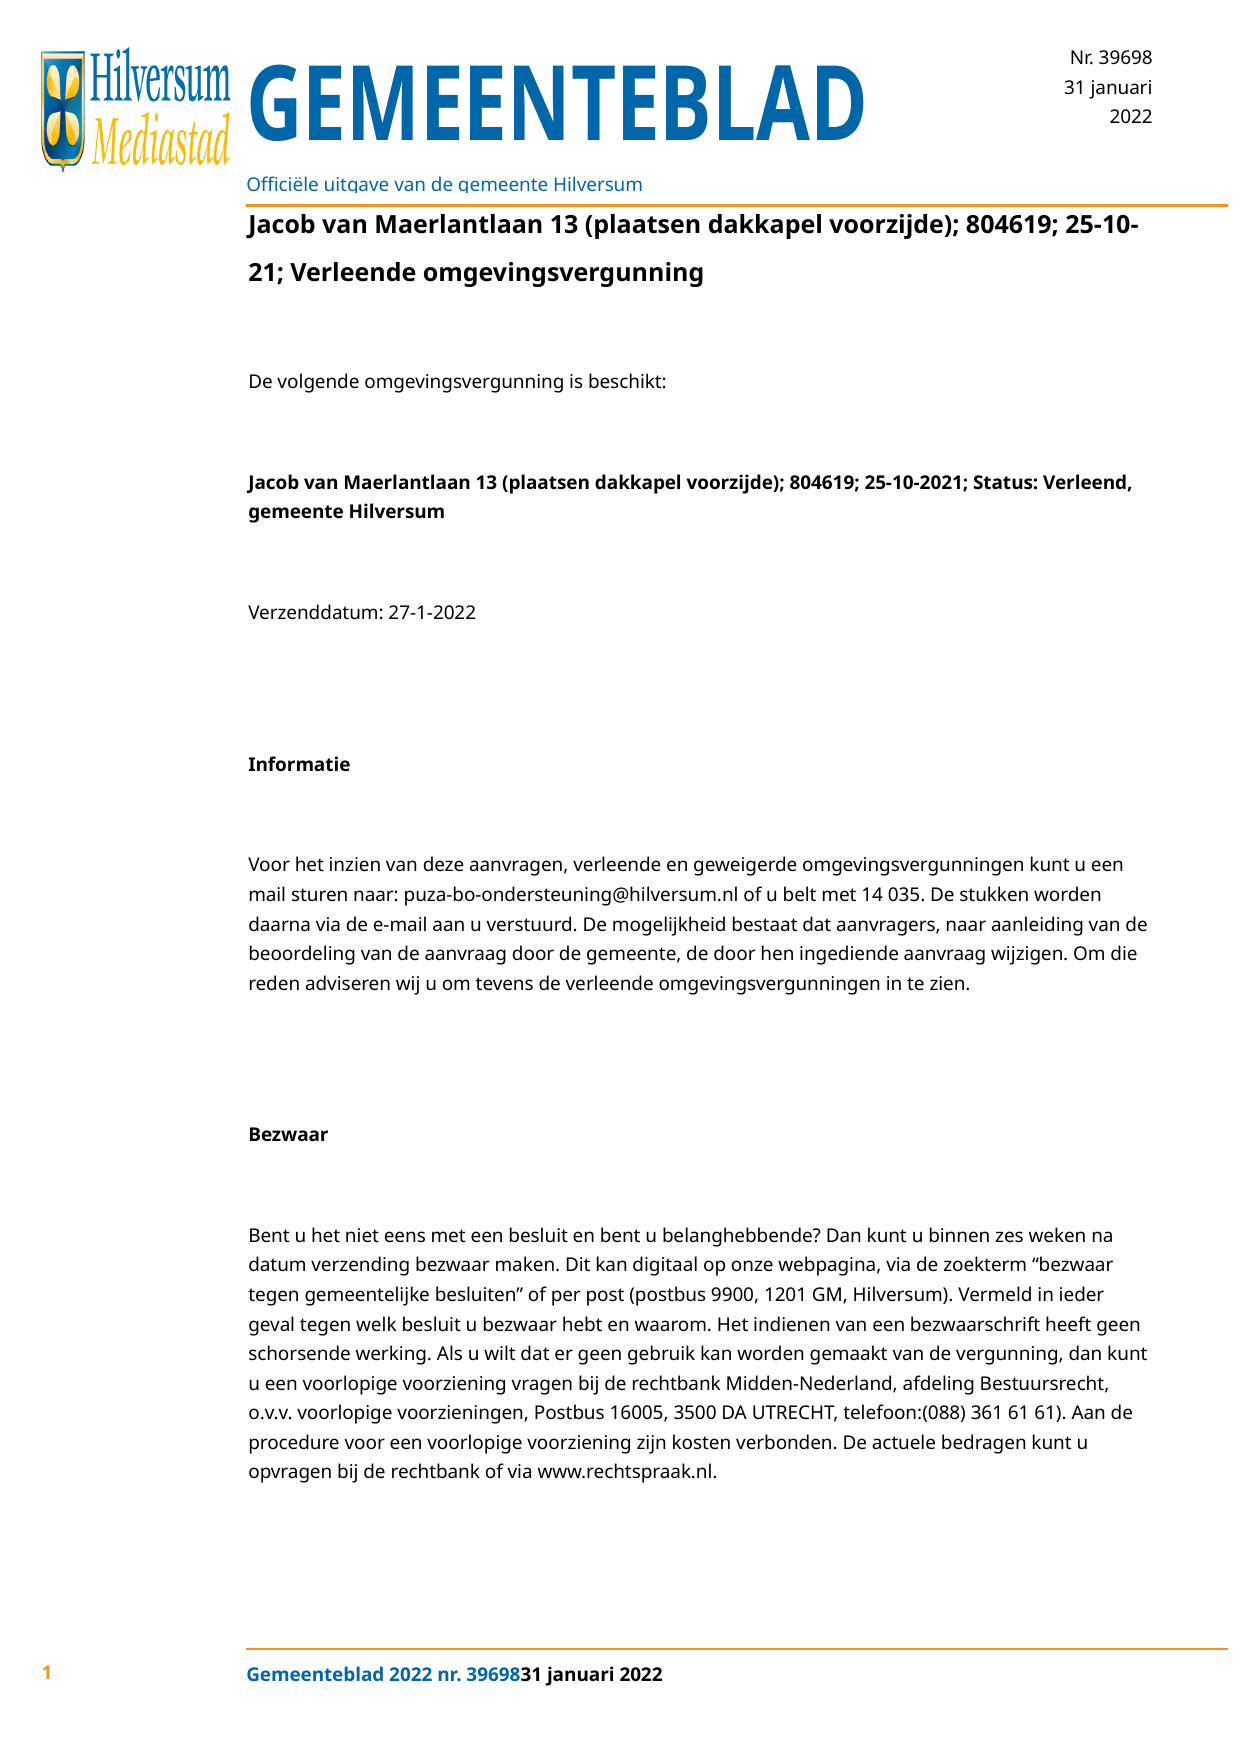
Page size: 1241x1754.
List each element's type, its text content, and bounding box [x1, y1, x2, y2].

text Bezwaar [248, 1121, 1152, 1147]
text Jacob van Maerlantlaan 13 (plaatsen dakkapel voorzijde); 804619; 25-10-2021; Status: Verleend, gemeente Hilversum [248, 469, 1152, 524]
text Verzenddatum: 27-1-2022 [248, 599, 1152, 625]
text Informatie [248, 751, 1152, 777]
text Jacob van Maerlantlaan 13 (plaatsen dakkapel voorzijde); 804619; 25-10-21; Verleende omgevingsvergunning [248, 207, 1152, 288]
text De volgende omgevingsvergunning is beschikt: [248, 368, 1152, 394]
picture [41, 47, 231, 172]
text Bent u het niet eens met een besluit en bent u belanghebbende? Dan kunt u binnen zes weken na datum verzending bezwaar maken. Dit kan digitaal op onze webpagina, via de zoekterm “bezwaar tegen gemeentelijke besluiten” of per post (postbus 9900, 1201 GM, Hilversum). Vermeld in ieder geval tegen welk besluit u bezwaar hebt en waarom. Het indienen van een bezwaarschrift heeft geen schorsende werking. Als u wilt dat er geen gebruik kan worden gemaakt van de vergunning, dan kunt u een voorlopige voorziening vragen bij de rechtbank Midden-Nederland, afdeling Bestuursrecht, o.v.v. voorlopige voorzieningen, Postbus 16005, 3500 DA UTRECHT, telefoon:(088) 361 61 61). Aan de procedure voor een voorlopige voorziening zijn kosten verbonden. De actuele bedragen kunt u opvragen bij de rechtbank of via www.rechtspraak.nl. [248, 1222, 1152, 1484]
text Voor het inzien van deze aanvragen, verleende en geweigerde omgevingsvergunningen kunt u een mail sturen naar: puza-bo-ondersteuning@hilversum.nl of u belt met 14 035. De stukken worden daarna via de e-mail aan u verstuurd. De mogelijkheid bestaat dat aanvragers, naar aanleiding van de beoordeling van de aanvraag door de gemeente, de door hen ingediende aanvraag wijzigen. Om die reden adviseren wij u om tevens de verleende omgevingsvergunningen in te zien. [248, 852, 1152, 996]
